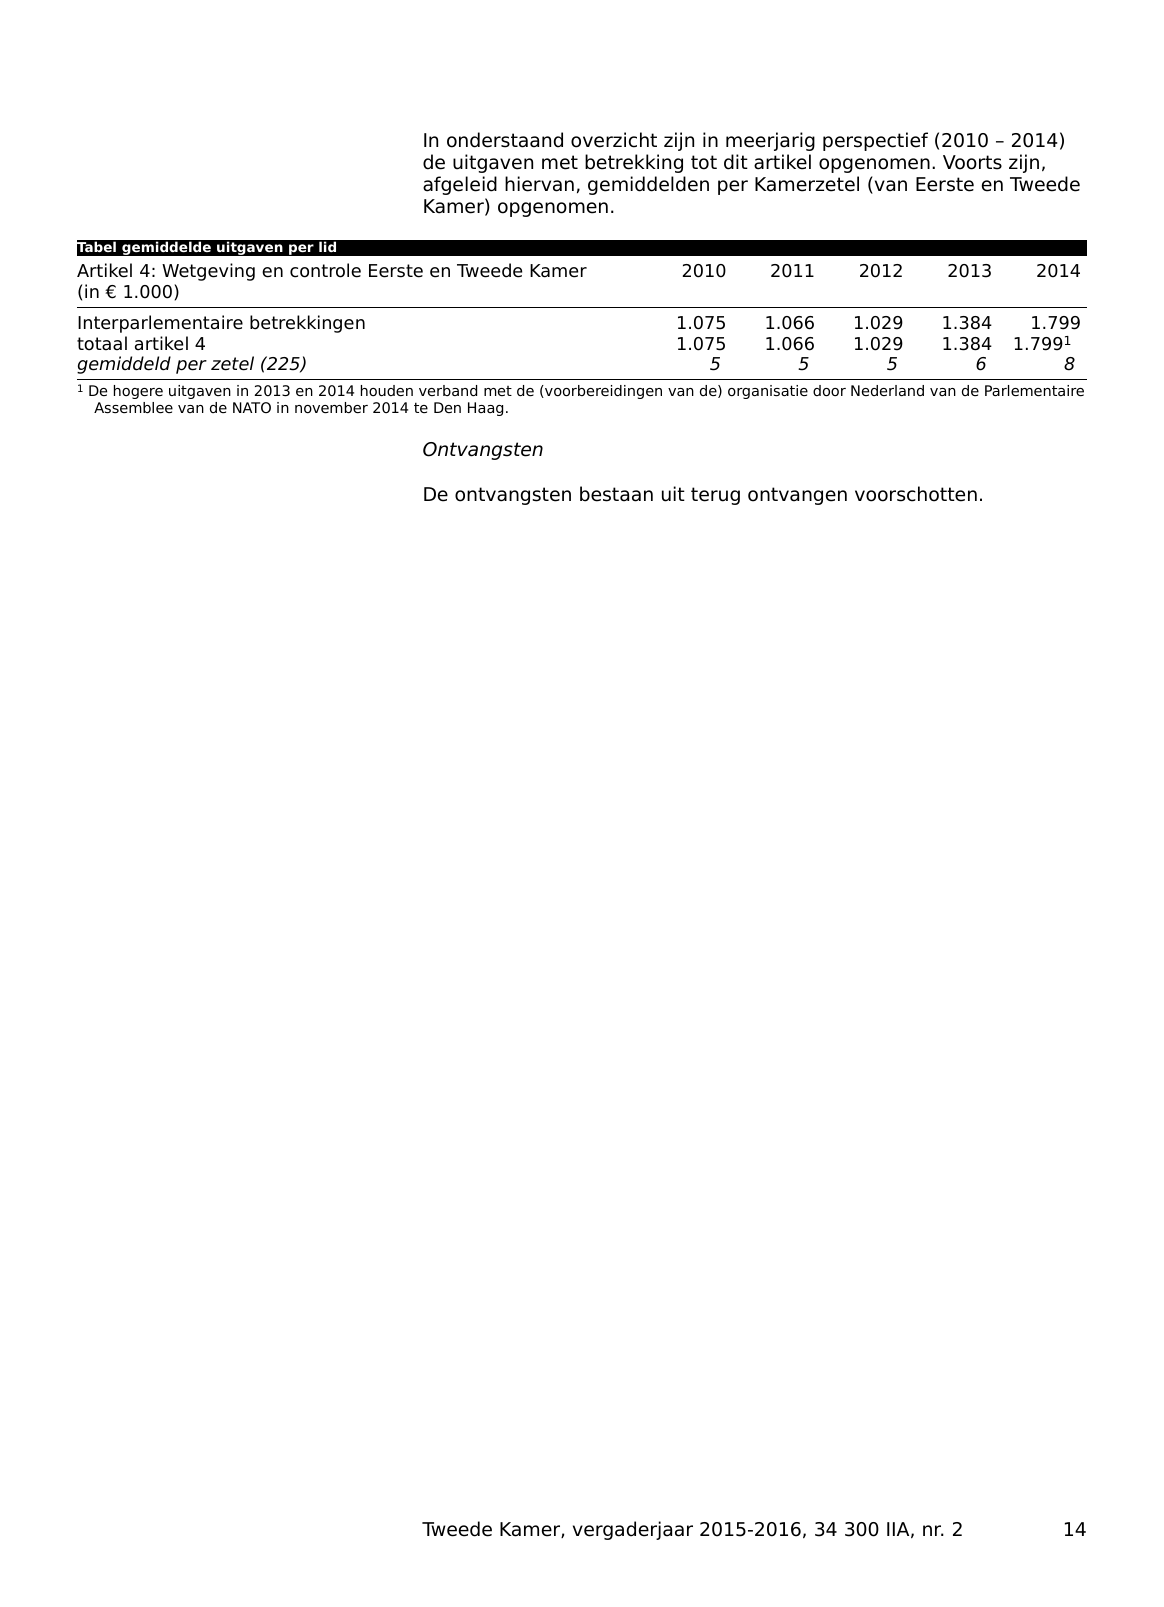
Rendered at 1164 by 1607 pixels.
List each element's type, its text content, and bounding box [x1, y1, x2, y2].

table_header Tabel gemiddelde uitgaven per lid [77, 240, 1087, 255]
table_cell 1.384 [909, 308, 998, 333]
table_cell 5 [644, 354, 732, 379]
table_cell 1.029 [821, 334, 909, 354]
table_cell 1.7991 [998, 334, 1087, 354]
table_cell 1.029 [821, 308, 909, 333]
table_cell 8 [998, 354, 1087, 379]
table_cell 1.075 [644, 308, 732, 333]
text De ontvangsten bestaan uit terug ontvangen voorschotten. [422, 483, 1087, 505]
table_cell 2010 [644, 256, 732, 307]
table_cell 5 [821, 354, 909, 379]
table_cell totaal artikel 4 [77, 334, 644, 354]
table_cell 2013 [909, 256, 998, 307]
table_cell 1.799 [998, 308, 1087, 333]
table_cell 2014 [998, 256, 1087, 307]
table_cell gemiddeld per zetel (225) [77, 354, 644, 379]
subtitle Ontvangsten [422, 439, 1087, 461]
table_cell 2011 [732, 256, 821, 307]
table_cell Artikel 4: Wetgeving en controle Eerste en Tweede Kamer (in € 1.000) [77, 256, 644, 307]
table_cell 2012 [821, 256, 909, 307]
table_cell 1 De hogere uitgaven in 2013 en 2014 houden verband met de (voorbereidingen van de) organisatie door Nederland van de Parlementaire Assemblee van de NATO in november 2014 te Den Haag. [77, 380, 1087, 417]
table_cell 5 [732, 354, 821, 379]
table_cell 1.066 [732, 308, 821, 333]
table_cell 1.075 [644, 334, 732, 354]
table_cell 1.384 [909, 334, 998, 354]
table_cell 6 [909, 354, 998, 379]
text In onderstaand overzicht zijn in meerjarig perspectief (2010 – 2014) de uitgaven met betrekking tot dit artikel opgenomen. Voorts zijn, afgeleid hiervan, gemiddelden per Kamerzetel (van Eerste en Tweede Kamer) opgenomen. [422, 130, 1087, 218]
table_cell Interparlementaire betrekkingen [77, 308, 644, 333]
table_cell 1.066 [732, 334, 821, 354]
